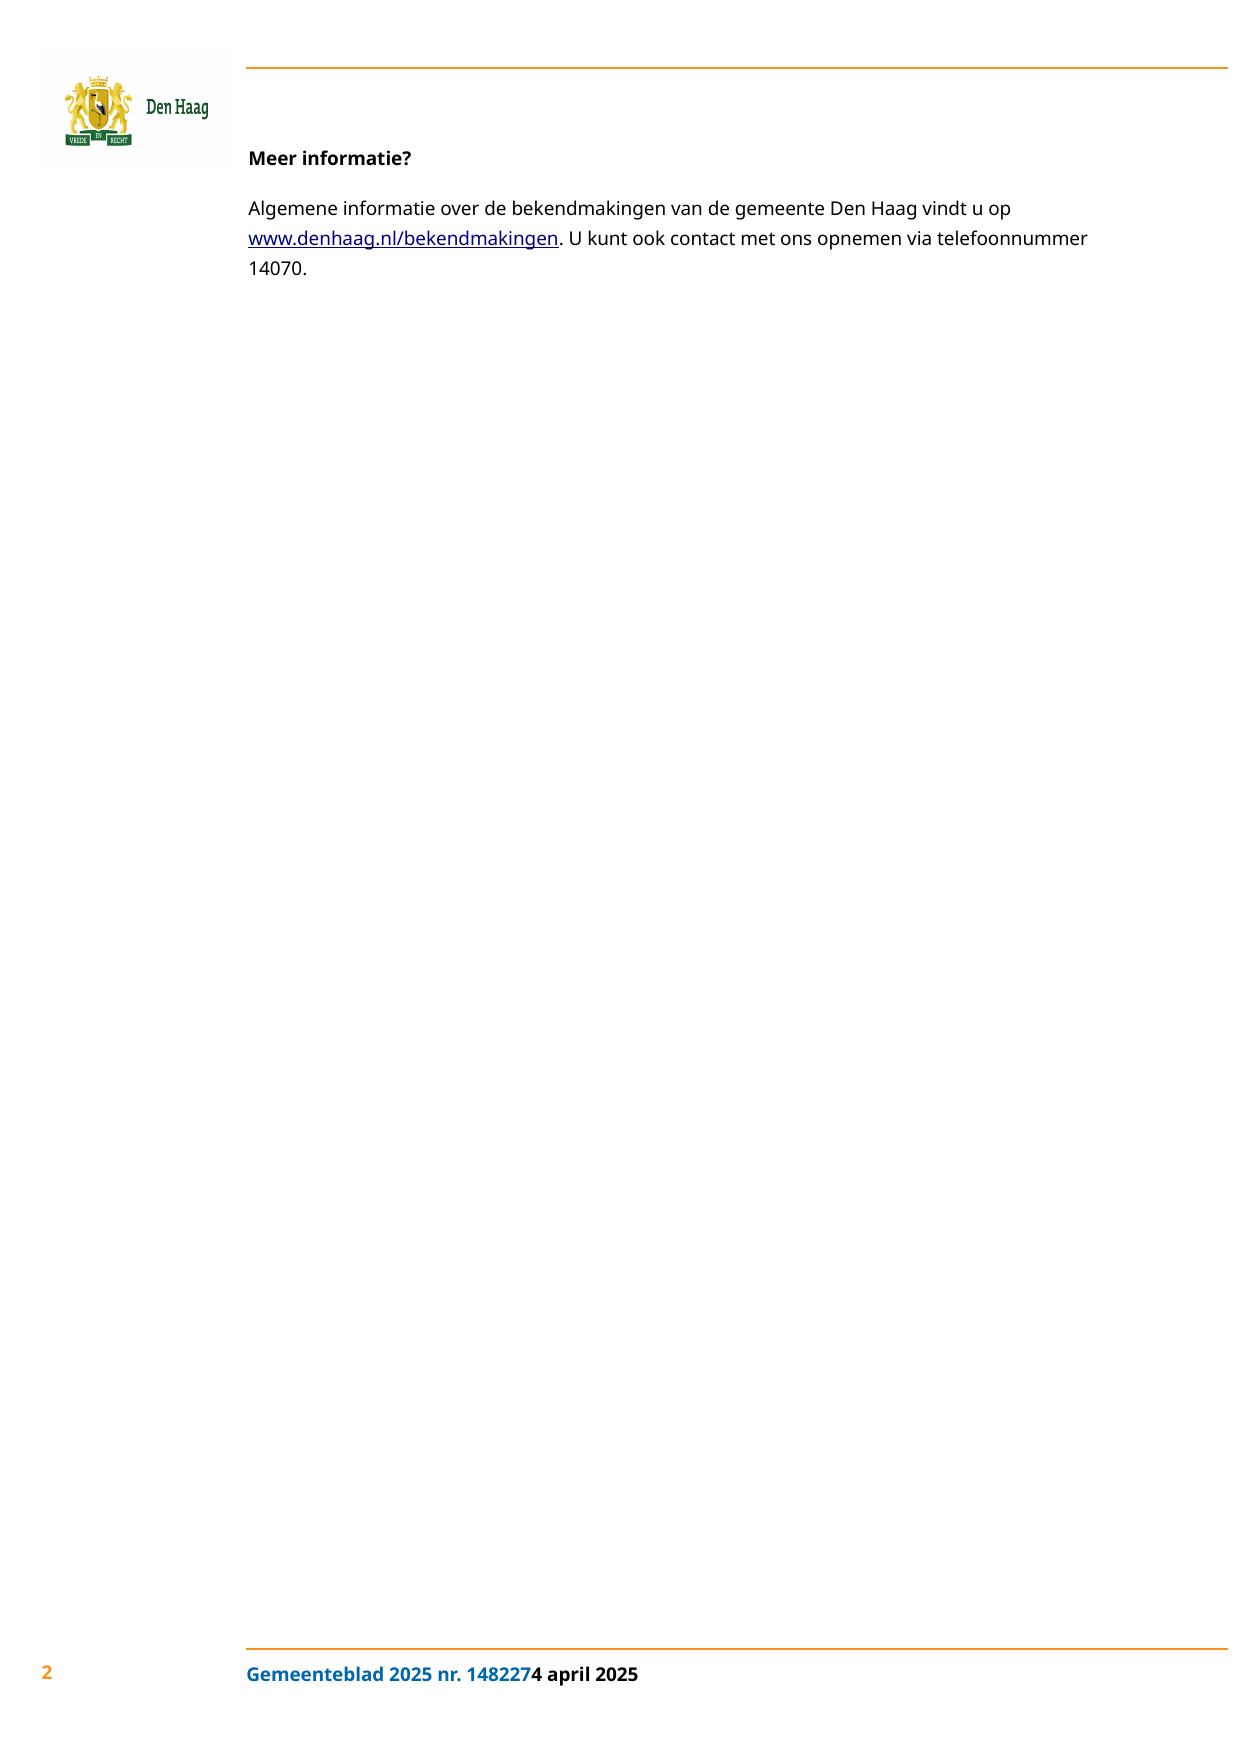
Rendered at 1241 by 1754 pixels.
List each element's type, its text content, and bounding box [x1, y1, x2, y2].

picture [41, 47, 231, 172]
text Meer informatie? [248, 145, 1152, 171]
text Algemene informatie over de bekendmakingen van de gemeente Den Haag vindt u op www.denhaag.nl/bekendmakingen. U kunt ook contact met ons opnemen via telefoonnummer 14070. [248, 196, 1152, 281]
